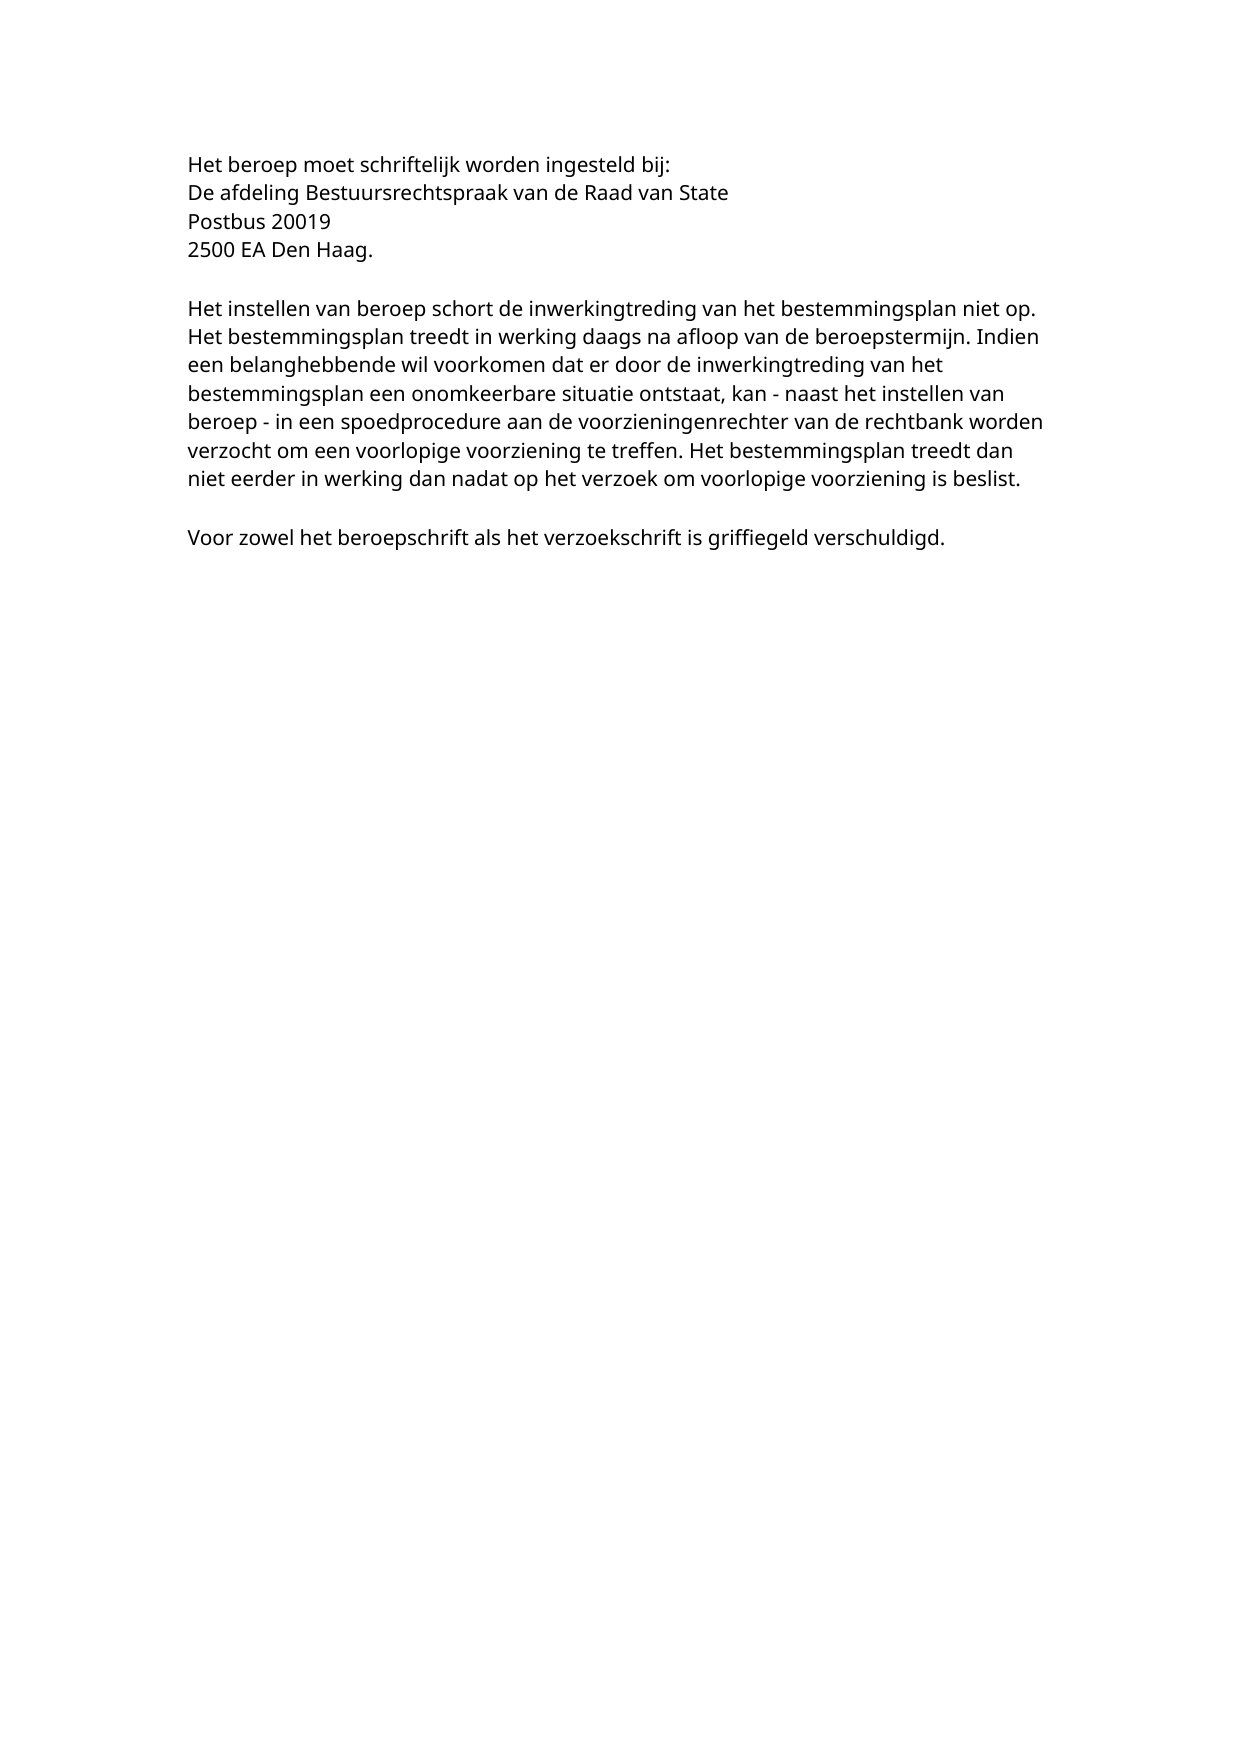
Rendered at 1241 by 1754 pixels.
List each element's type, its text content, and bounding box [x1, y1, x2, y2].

text 2500 EA Den Haag. [187, 235, 1053, 264]
text Het instellen van beroep schort de inwerkingtreding van het bestemmingsplan niet op. Het bestemmingsplan treedt in werking daags na afloop van de beroepstermijn. Indien een belanghebbende wil voorkomen dat er door de inwerkingtreding van het bestemmingsplan een onomkeerbare situatie ontstaat, kan - naast het instellen van beroep - in een spoedprocedure aan de voorzieningenrechter van de rechtbank worden verzocht om een voorlopige voorziening te treffen. Het bestemmingsplan treedt dan niet eerder in werking dan nadat op het verzoek om voorlopige voorziening is beslist. [187, 294, 1053, 493]
text Postbus 20019 [187, 207, 1053, 235]
text Voor zowel het beroepschrift als het verzoekschrift is griffiegeld verschuldigd. [187, 523, 1053, 551]
text De afdeling Bestuursrechtspraak van de Raad van State [187, 178, 1053, 207]
text Het beroep moet schriftelijk worden ingesteld bij: [187, 150, 1053, 178]
